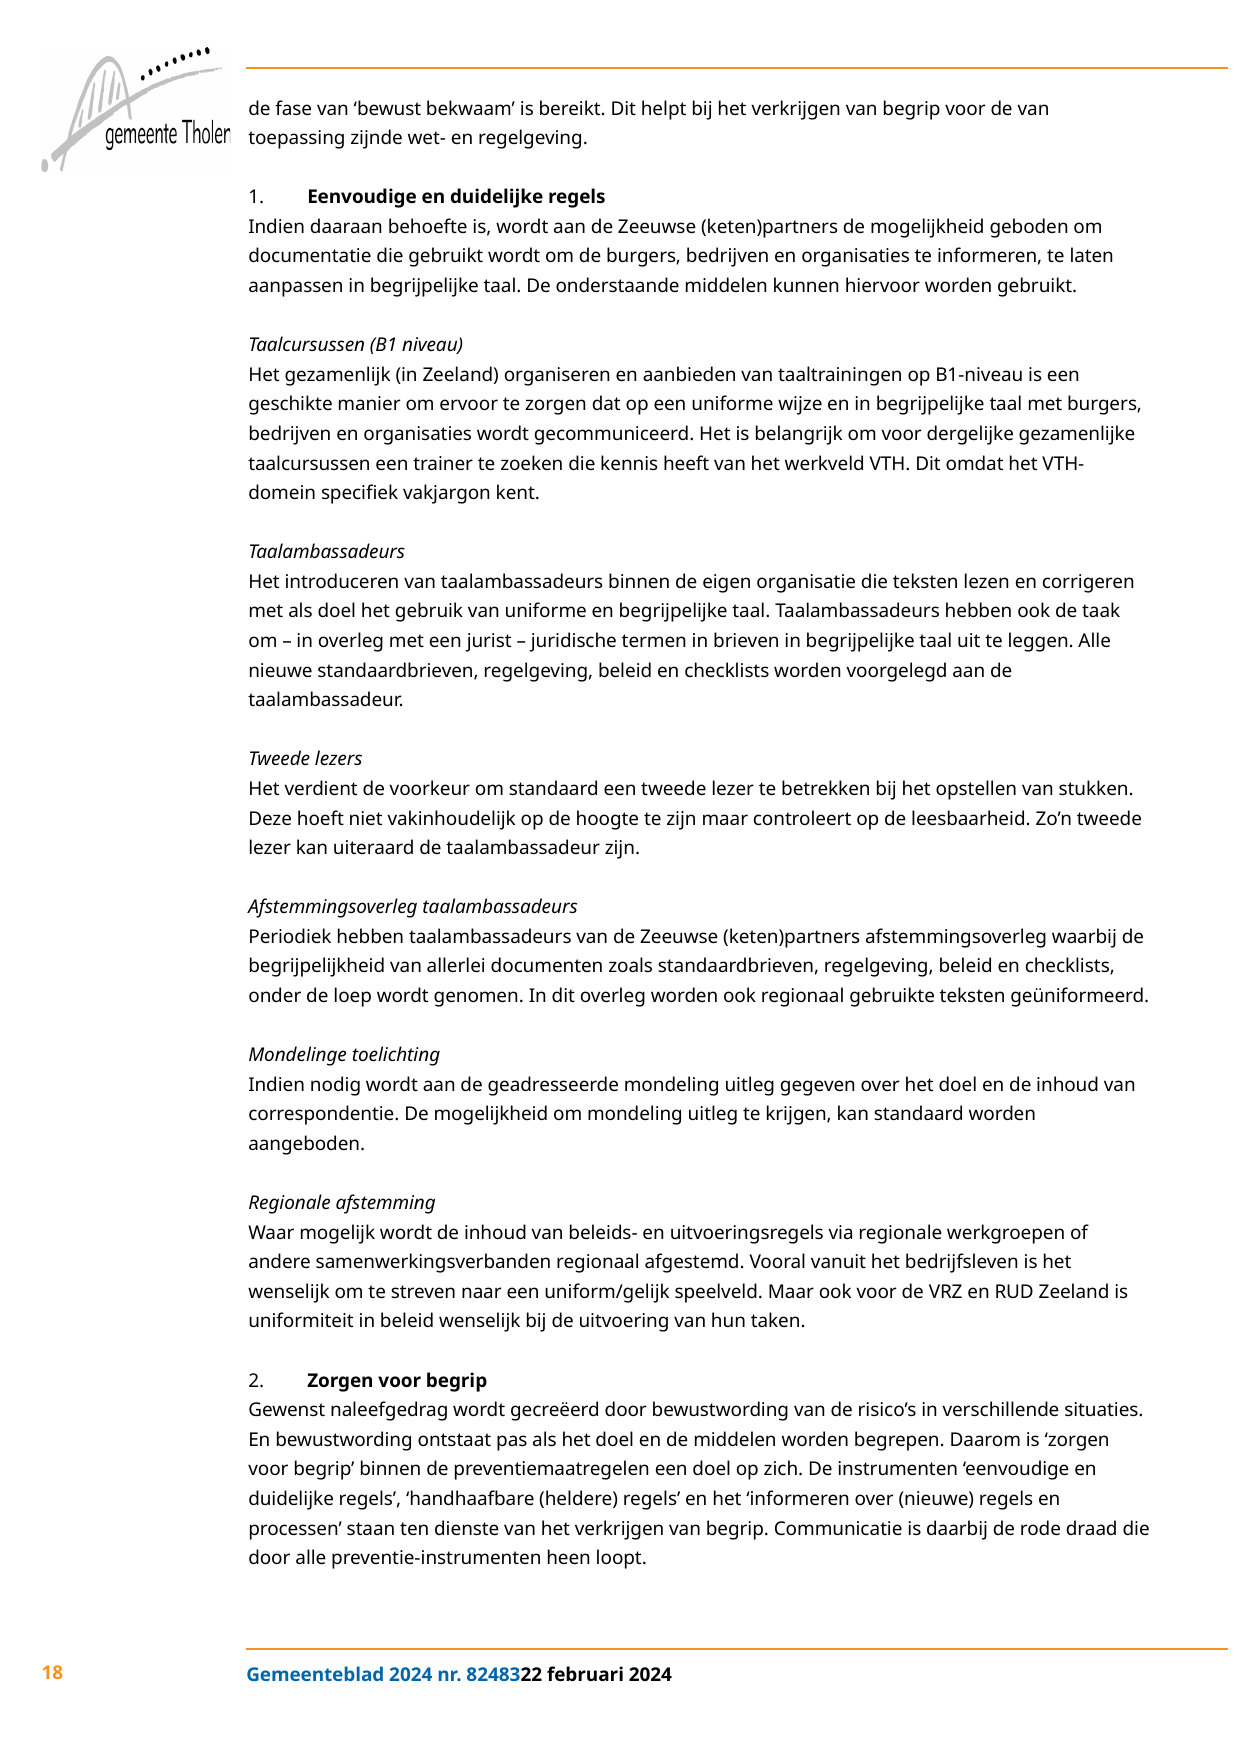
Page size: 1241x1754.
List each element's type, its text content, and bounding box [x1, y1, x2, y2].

text Het verdient de voorkeur om standaard een tweede lezer te betrekken bij het opstellen van stukken. Deze hoeft niet vakinhoudelijk op de hoogte te zijn maar controleert op de leesbaarheid. Zo’n tweede lezer kan uiteraard de taalambassadeur zijn. [248, 775, 1152, 860]
list Eenvoudige en duidelijke regels [248, 183, 1152, 209]
picture [41, 47, 231, 172]
text Indien daaraan behoefte is, wordt aan de Zeeuwse (keten)partners de mogelijkheid geboden om documentatie die gebruikt wordt om de burgers, bedrijven en organisaties te informeren, te laten aanpassen in begrijpelijke taal. De onderstaande middelen kunnen hiervoor worden gebruikt. [248, 213, 1152, 298]
text Het gezamenlijk (in Zeeland) organiseren en aanbieden van taaltrainingen op B1-niveau is een geschikte manier om ervoor te zorgen dat op een uniforme wijze en in begrijpelijke taal met burgers, bedrijven en organisaties wordt gecommuniceerd. Het is belangrijk om voor dergelijke gezamenlijke taalcursussen een trainer te zoeken die kennis heeft van het werkveld VTH. Dit omdat het VTH-domein specifiek vakjargon kent. [248, 361, 1152, 505]
text Afstemmingsoverleg taalambassadeurs [248, 893, 1152, 919]
text Waar mogelijk wordt de inhoud van beleids- en uitvoeringsregels via regionale werkgroepen of andere samenwerkingsverbanden regionaal afgestemd. Vooral vanuit het bedrijfsleven is het wenselijk om te streven naar een uniform/gelijk speelveld. Maar ook voor de VRZ en RUD Zeeland is uniformiteit in beleid wenselijk bij de uitvoering van hun taken. [248, 1219, 1152, 1333]
text Periodiek hebben taalambassadeurs van de Zeeuwse (keten)partners afstemmingsoverleg waarbij de begrijpelijkheid van allerlei documenten zoals standaardbrieven, regelgeving, beleid en checklists, onder de loep wordt genomen. In dit overleg worden ook regionaal gebruikte teksten geüniformeerd. [248, 923, 1152, 1008]
text Taalcursussen (B1 niveau) [248, 331, 1152, 357]
text Mondelinge toelichting [248, 1041, 1152, 1067]
text Regionale afstemming [248, 1189, 1152, 1215]
text Tweede lezers [248, 746, 1152, 771]
text Indien nodig wordt aan de geadresseerde mondeling uitleg gegeven over het doel en de inhoud van correspondentie. De mogelijkheid om mondeling uitleg te krijgen, kan standaard worden aangeboden. [248, 1071, 1152, 1156]
list Zorgen voor begrip [248, 1367, 1152, 1393]
text de fase van ‘bewust bekwaam’ is bereikt. Dit helpt bij het verkrijgen van begrip voor de van toepassing zijnde wet- en regelgeving. [248, 95, 1152, 150]
text Taalambassadeurs [248, 538, 1152, 564]
text Het introduceren van taalambassadeurs binnen de eigen organisatie die teksten lezen en corrigeren met als doel het gebruik van uniforme en begrijpelijke taal. Taalambassadeurs hebben ook de taak om – in overleg met een jurist – juridische termen in brieven in begrijpelijke taal uit te leggen. Alle nieuwe standaardbrieven, regelgeving, beleid en checklists worden voorgelegd aan de taalambassadeur. [248, 568, 1152, 712]
text Gewenst naleefgedrag wordt gecreëerd door bewustwording van de risico’s in verschillende situaties. En bewustwording ontstaat pas als het doel en de middelen worden begrepen. Daarom is ‘zorgen voor begrip’ binnen de preventiemaatregelen een doel op zich. De instrumenten ‘eenvoudige en duidelijke regels’, ‘handhaafbare (heldere) regels’ en het ‘informeren over (nieuwe) regels en processen’ staan ten dienste van het verkrijgen van begrip. Communicatie is daarbij de rode draad die door alle preventie-instrumenten heen loopt. [248, 1396, 1152, 1570]
